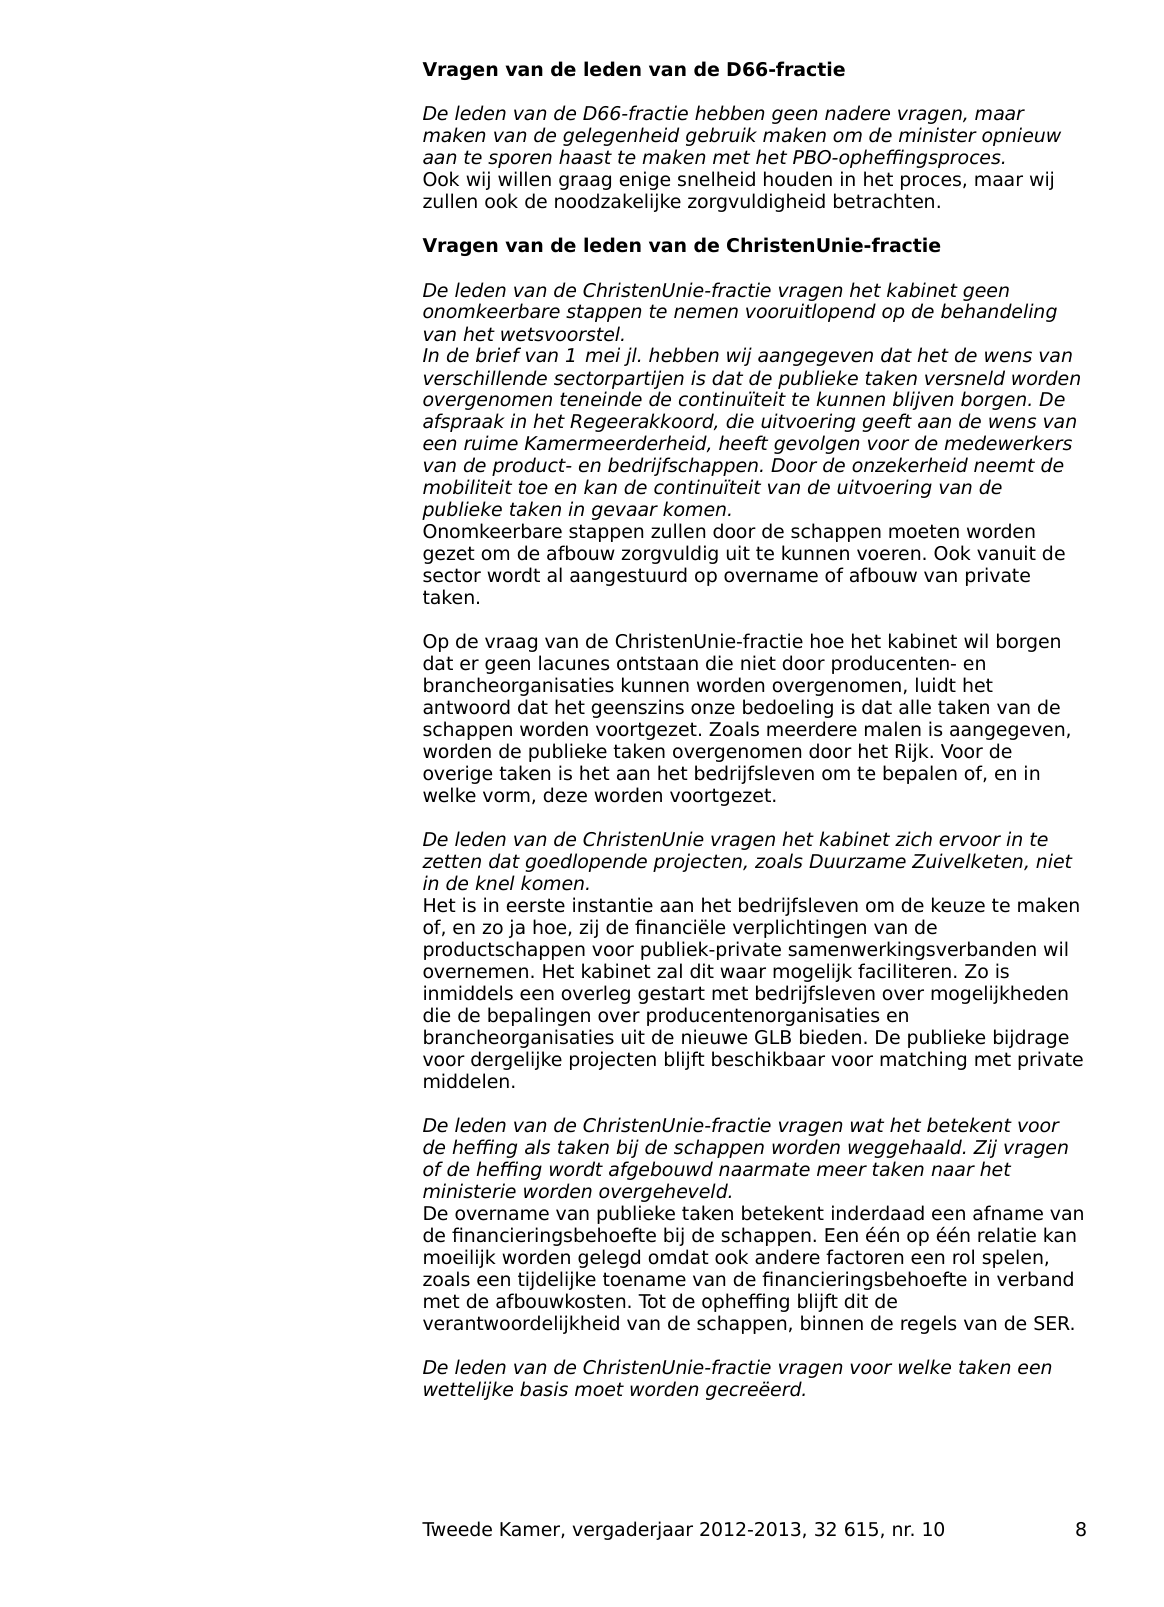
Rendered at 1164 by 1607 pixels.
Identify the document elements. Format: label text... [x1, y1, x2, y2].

text Op de vraag van de ChristenUnie-fractie hoe het kabinet wil borgen dat er geen lacunes ontstaan die niet door producenten- en brancheorganisaties kunnen worden overgenomen, luidt het antwoord dat het geenszins onze bedoeling is dat alle taken van de schappen worden voortgezet. Zoals meerdere malen is aangegeven, worden de publieke taken overgenomen door het Rijk. Voor de overige taken is het aan het bedrijfsleven om te bepalen of, en in welke vorm, deze worden voortgezet. [422, 631, 1087, 807]
text Het is in eerste instantie aan het bedrijfsleven om de keuze te maken of, en zo ja hoe, zij de financiële verplichtingen van de productschappen voor publiek-private samenwerkingsverbanden wil overnemen. Het kabinet zal dit waar mogelijk faciliteren. Zo is inmiddels een overleg gestart met bedrijfsleven over mogelijkheden die de bepalingen over producentenorganisaties en brancheorganisaties uit de nieuwe GLB bieden. De publieke bijdrage voor dergelijke projecten blijft beschikbaar voor matching met private middelen. [422, 895, 1087, 1093]
text De leden van de ChristenUnie-fractie vragen wat het betekent voor de heffing als taken bij de schappen worden weggehaald. Zij vragen of de heffing wordt afgebouwd naarmate meer taken naar het ministerie worden overgeheveld. [422, 1115, 1087, 1203]
text De leden van de ChristenUnie-fractie vragen het kabinet geen onomkeerbare stappen te nemen vooruitlopend op de behandeling van het wetsvoorstel. [422, 279, 1087, 345]
text De leden van de D66-fractie hebben geen nadere vragen, maar maken van de gelegenheid gebruik maken om de minister opnieuw aan te sporen haast te maken met het PBO-opheffingsproces. [422, 103, 1087, 169]
text Onomkeerbare stappen zullen door de schappen moeten worden gezet om de afbouw zorgvuldig uit te kunnen voeren. Ook vanuit de sector wordt al aangestuurd op overname of afbouw van private taken. [422, 521, 1087, 609]
text De leden van de ChristenUnie vragen het kabinet zich ervoor in te zetten dat goedlopende projecten, zoals Duurzame Zuivelketen, niet in de knel komen. [422, 829, 1087, 895]
subtitle Vragen van de leden van de D66-fractie [422, 59, 1087, 81]
text De overname van publieke taken betekent inderdaad een afname van de financieringsbehoefte bij de schappen. Een één op één relatie kan moeilijk worden gelegd omdat ook andere factoren een rol spelen, zoals een tijdelijke toename van de financieringsbehoefte in verband met de afbouwkosten. Tot de opheffing blijft dit de verantwoordelijkheid van de schappen, binnen de regels van de SER. [422, 1203, 1087, 1335]
text In de brief van 1 mei jl. hebben wij aangegeven dat het de wens van verschillende sectorpartijen is dat de publieke taken versneld worden overgenomen teneinde de continuïteit te kunnen blijven borgen. De afspraak in het Regeerakkoord, die uitvoering geeft aan de wens van een ruime Kamermeerderheid, heeft gevolgen voor de medewerkers van de product- en bedrijfschappen. Door de onzekerheid neemt de mobiliteit toe en kan de continuïteit van de uitvoering van de publieke taken in gevaar komen. [422, 345, 1087, 521]
text Ook wij willen graag enige snelheid houden in het proces, maar wij zullen ook de noodzakelijke zorgvuldigheid betrachten. [422, 169, 1087, 213]
text De leden van de ChristenUnie-fractie vragen voor welke taken een wettelijke basis moet worden gecreëerd. [422, 1357, 1087, 1401]
subtitle Vragen van de leden van de ChristenUnie-fractie [422, 235, 1087, 257]
